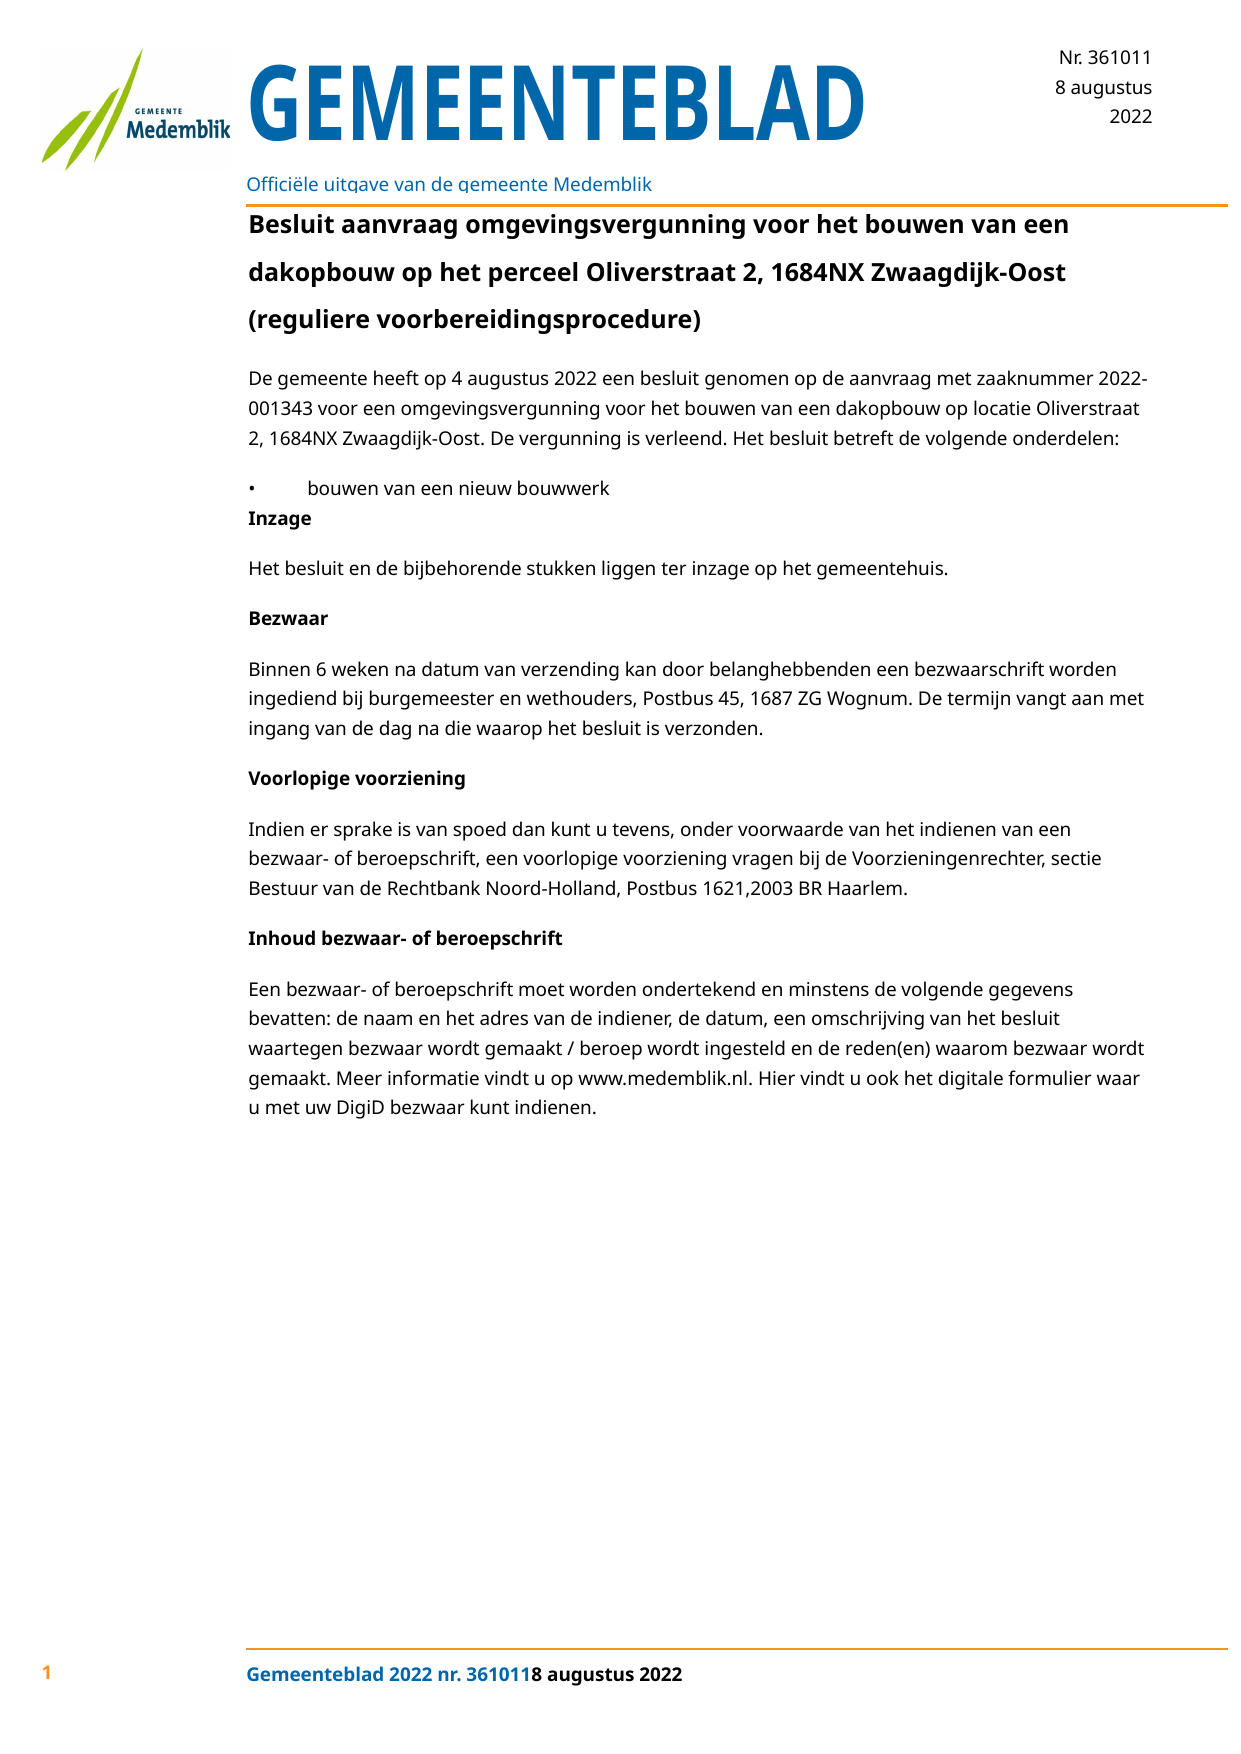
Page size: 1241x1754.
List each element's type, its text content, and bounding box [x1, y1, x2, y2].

text Inzage [248, 505, 1152, 530]
text Een bezwaar- of beroepschrift moet worden ondertekend en minstens de volgende gegevens bevatten: de naam en het adres van de indiener, de datum, een omschrijving van het besluit waartegen bezwaar wordt gemaakt / beroep wordt ingesteld en de reden(en) waarom bezwaar wordt gemaakt. Meer informatie vindt u op www.medemblik.nl. Hier vindt u ook het digitale formulier waar u met uw DigiD bezwaar kunt indienen. [248, 976, 1152, 1120]
text Bezwaar [248, 606, 1152, 631]
text Voorlopige voorziening [248, 766, 1152, 791]
list bouwen van een nieuw bouwwerk [248, 475, 1152, 501]
text De gemeente heeft op 4 augustus 2022 een besluit genomen op de aanvraag met zaaknummer 2022-001343 voor een omgevingsvergunning voor het bouwen van een dakopbouw op locatie Oliverstraat 2, 1684NX Zwaagdijk-Oost. De vergunning is verleend. Het besluit betreft de volgende onderdelen: [248, 366, 1152, 450]
picture [41, 47, 231, 172]
text Het besluit en de bijbehorende stukken liggen ter inzage op het gemeentehuis. [248, 555, 1152, 581]
text Binnen 6 weken na datum van verzending kan door belanghebbenden een bezwaarschrift worden ingediend bij burgemeester en wethouders, Postbus 45, 1687 ZG Wognum. De termijn vangt aan met ingang van de dag na die waarop het besluit is verzonden. [248, 656, 1152, 741]
text Besluit aanvraag omgevingsvergunning voor het bouwen van een dakopbouw op het perceel Oliverstraat 2, 1684NX Zwaagdijk-Oost (reguliere voorbereidingsprocedure) [248, 207, 1152, 336]
text Indien er sprake is van spoed dan kunt u tevens, onder voorwaarde van het indienen van een bezwaar- of beroepschrift, een voorlopige voorziening vragen bij de Voorzieningenrechter, sectie Bestuur van de Rechtbank Noord-Holland, Postbus 1621,2003 BR Haarlem. [248, 816, 1152, 901]
text Inhoud bezwaar- of beroepschrift [248, 926, 1152, 951]
